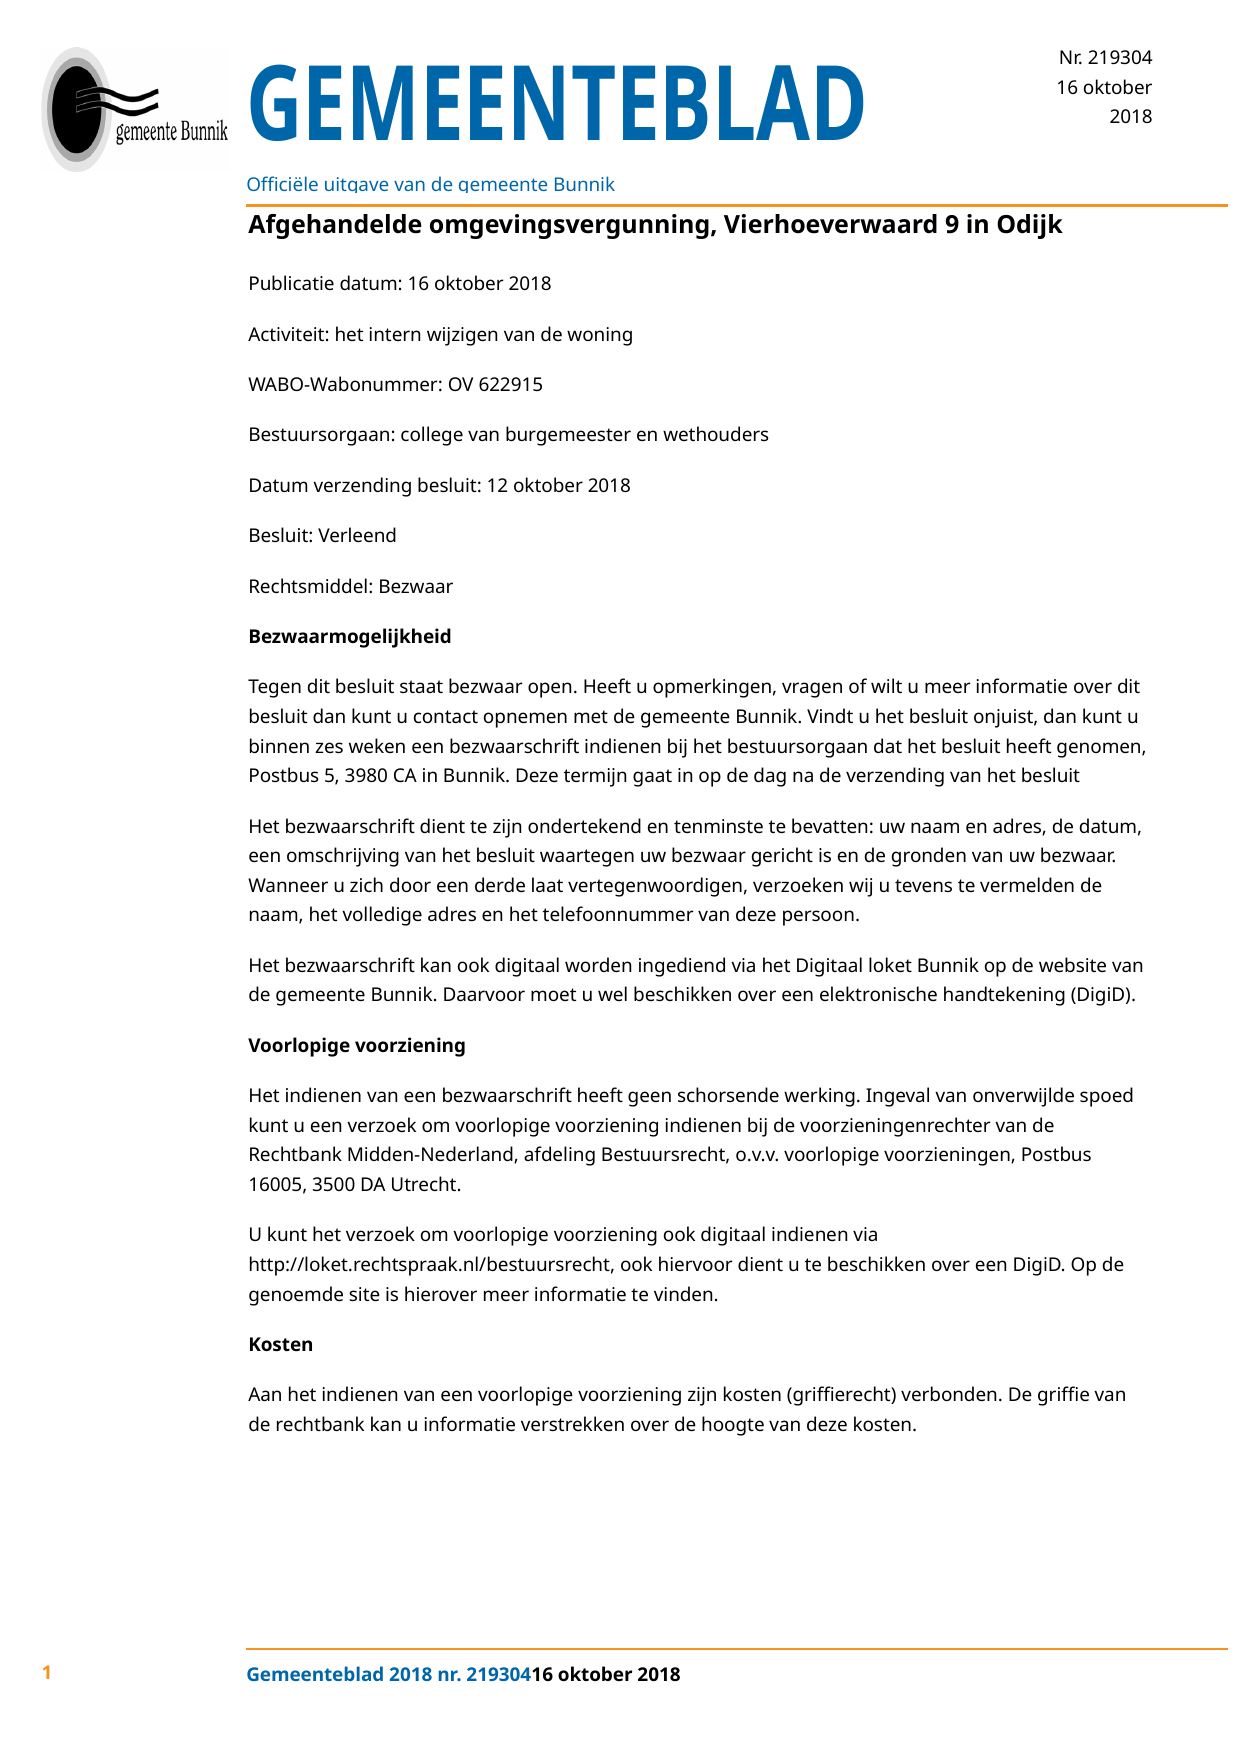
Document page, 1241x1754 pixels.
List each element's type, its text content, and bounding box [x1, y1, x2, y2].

text Rechtsmiddel: Bezwaar [248, 573, 1152, 598]
text Het bezwaarschrift kan ook digitaal worden ingediend via het Digitaal loket Bunnik op de website van de gemeente Bunnik. Daarvoor moet u wel beschikken over een elektronische handtekening (DigiD). [248, 952, 1152, 1007]
text Kosten [248, 1331, 1152, 1357]
text Het indienen van een bezwaarschrift heeft geen schorsende werking. Ingeval van onverwijlde spoed kunt u een verzoek om voorlopige voorziening indienen bij de voorzieningenrechter van de Rechtbank Midden-Nederland, afdeling Bestuursrecht, o.v.v. voorlopige voorzieningen, Postbus 16005, 3500 DA Utrecht. [248, 1082, 1152, 1197]
text Bezwaarmogelijkheid [248, 623, 1152, 649]
text Het bezwaarschrift dient te zijn ondertekend en tenminste te bevatten: uw naam en adres, de datum, een omschrijving van het besluit waartegen uw bezwaar gericht is en de gronden van uw bezwaar. Wanneer u zich door een derde laat vertegenwoordigen, verzoeken wij u tevens te vermelden de naam, het volledige adres en het telefoonnummer van deze persoon. [248, 813, 1152, 927]
picture [41, 47, 231, 172]
text Bestuursorgaan: college van burgemeester en wethouders [248, 422, 1152, 447]
text Voorlopige voorziening [248, 1032, 1152, 1058]
text Aan het indienen van een voorlopige voorziening zijn kosten (griffierecht) verbonden. De griffie van de rechtbank kan u informatie verstrekken over de hoogte van deze kosten. [248, 1382, 1152, 1437]
text Datum verzending besluit: 12 oktober 2018 [248, 472, 1152, 498]
text WABO-Wabonummer: OV 622915 [248, 371, 1152, 397]
text U kunt het verzoek om voorlopige voorziening ook digitaal indienen via http://loket.rechtspraak.nl/bestuursrecht, ook hiervoor dient u te beschikken over een DigiD. Op de genoemde site is hierover meer informatie te vinden. [248, 1222, 1152, 1306]
text Activiteit: het intern wijzigen van de woning [248, 321, 1152, 346]
text Publicatie datum: 16 oktober 2018 [248, 270, 1152, 296]
text Besluit: Verleend [248, 522, 1152, 548]
text Afgehandelde omgevingsvergunning, Vierhoeverwaard 9 in Odijk [248, 207, 1152, 241]
text Tegen dit besluit staat bezwaar open. Heeft u opmerkingen, vragen of wilt u meer informatie over dit besluit dan kunt u contact opnemen met de gemeente Bunnik. Vindt u het besluit onjuist, dan kunt u binnen zes weken een bezwaarschrift indienen bij het bestuursorgaan dat het besluit heeft genomen, Postbus 5, 3980 CA in Bunnik. Deze termijn gaat in op de dag na de verzending van het besluit [248, 674, 1152, 788]
